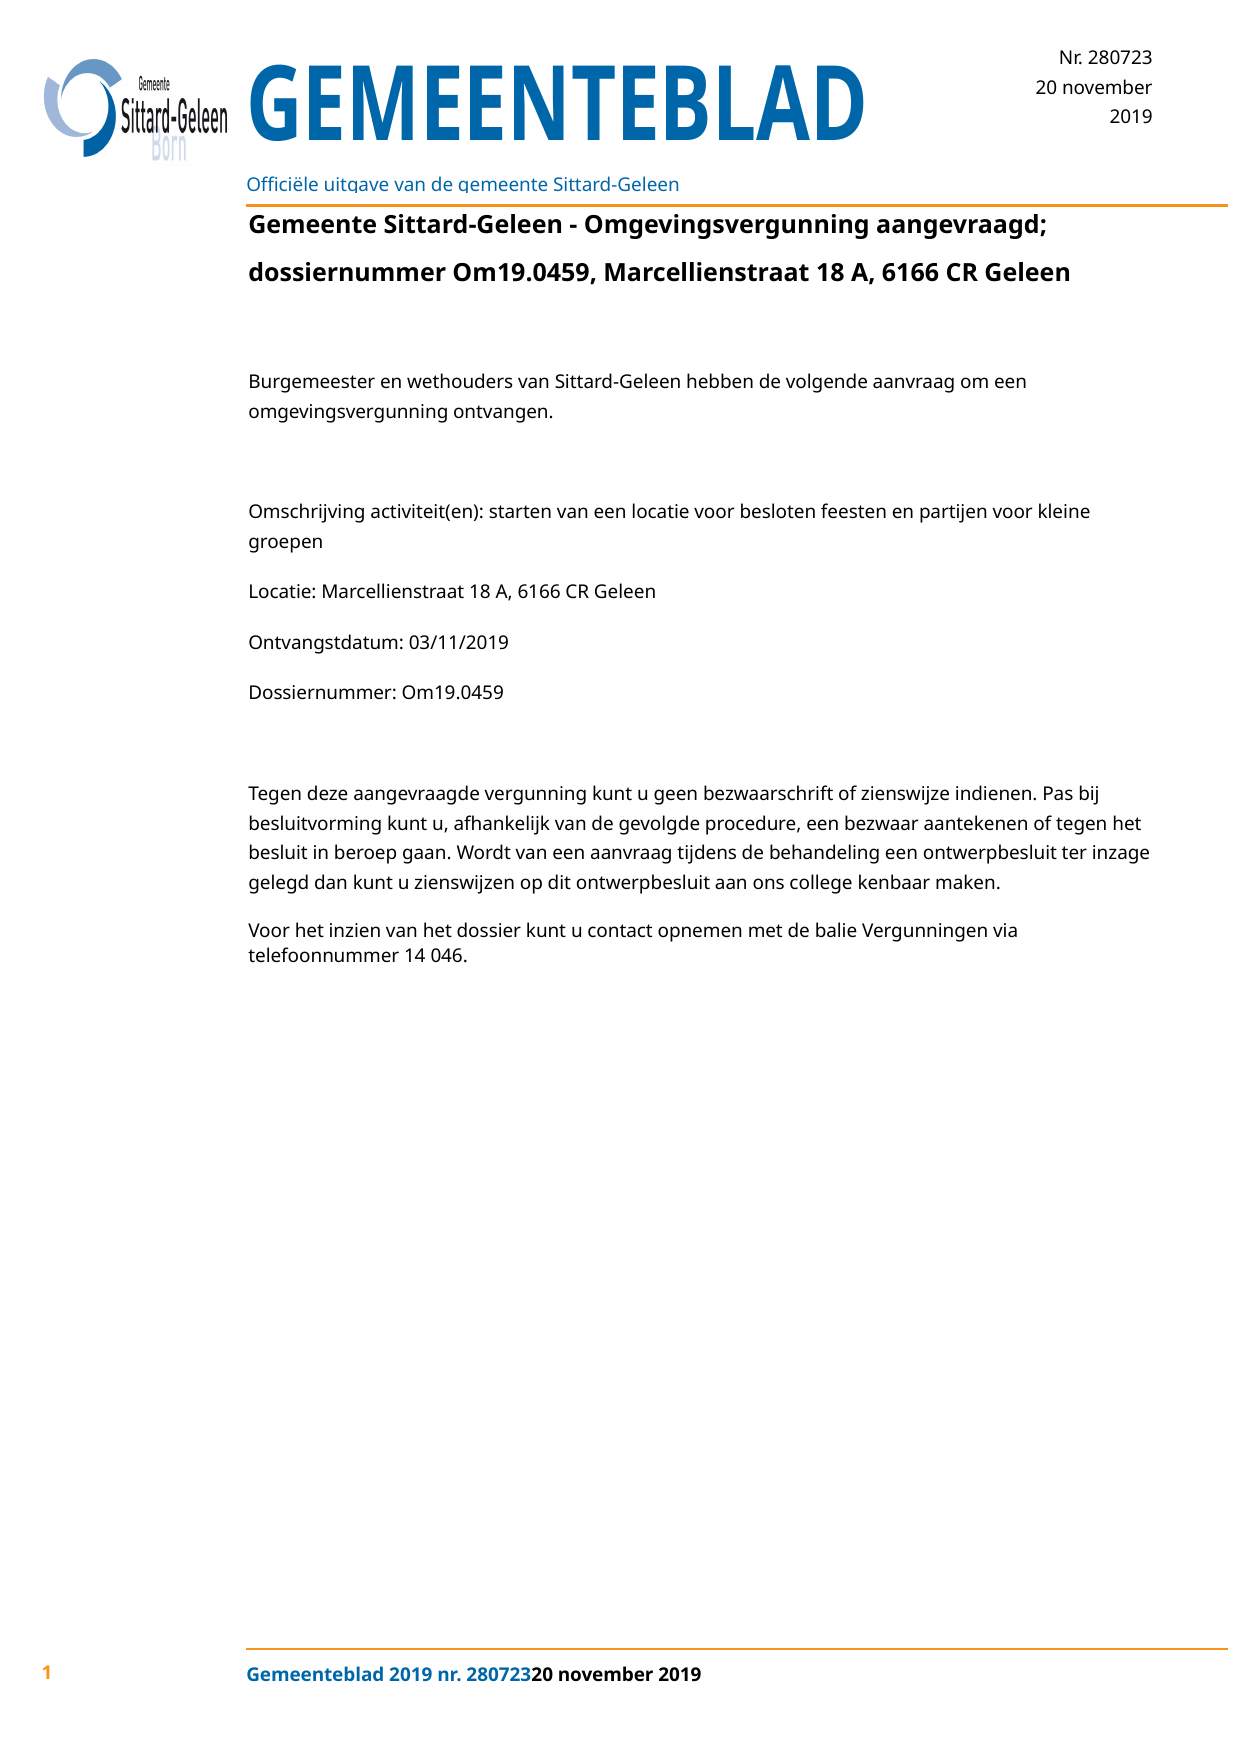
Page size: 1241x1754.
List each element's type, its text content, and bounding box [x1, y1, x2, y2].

text Omschrijving activiteit(en): starten van een locatie voor besloten feesten en partijen voor kleine groepen [248, 499, 1152, 554]
text Gemeente Sittard-Geleen - Omgevingsvergunning aangevraagd; dossiernummer Om19.0459, Marcellienstraat 18 A, 6166 CR Geleen [248, 207, 1152, 288]
text Ontvangstdatum: 03/11/2019 [248, 629, 1152, 655]
text Locatie: Marcellienstraat 18 A, 6166 CR Geleen [248, 579, 1152, 604]
text Tegen deze aangevraagde vergunning kunt u geen bezwaarschrift of zienswijze indienen. Pas bij besluitvorming kunt u, afhankelijk van de gevolgde procedure, een bezwaar aantekenen of tegen het besluit in beroep gaan. Wordt van een aanvraag tijdens de behandeling een ontwerpbesluit ter inzage gelegd dan kunt u zienswijzen op dit ontwerpbesluit aan ons college kenbaar maken. [248, 780, 1152, 895]
text Burgemeester en wethouders van Sittard-Geleen hebben de volgende aanvraag om een omgevingsvergunning ontvangen. [248, 368, 1152, 424]
picture [41, 47, 231, 172]
text Dossiernummer: Om19.0459 [248, 679, 1152, 705]
text Voor het inzien van het dossier kunt u contact opnemen met de balie Vergunningen via telefoonnummer 14 046. [248, 917, 1152, 968]
